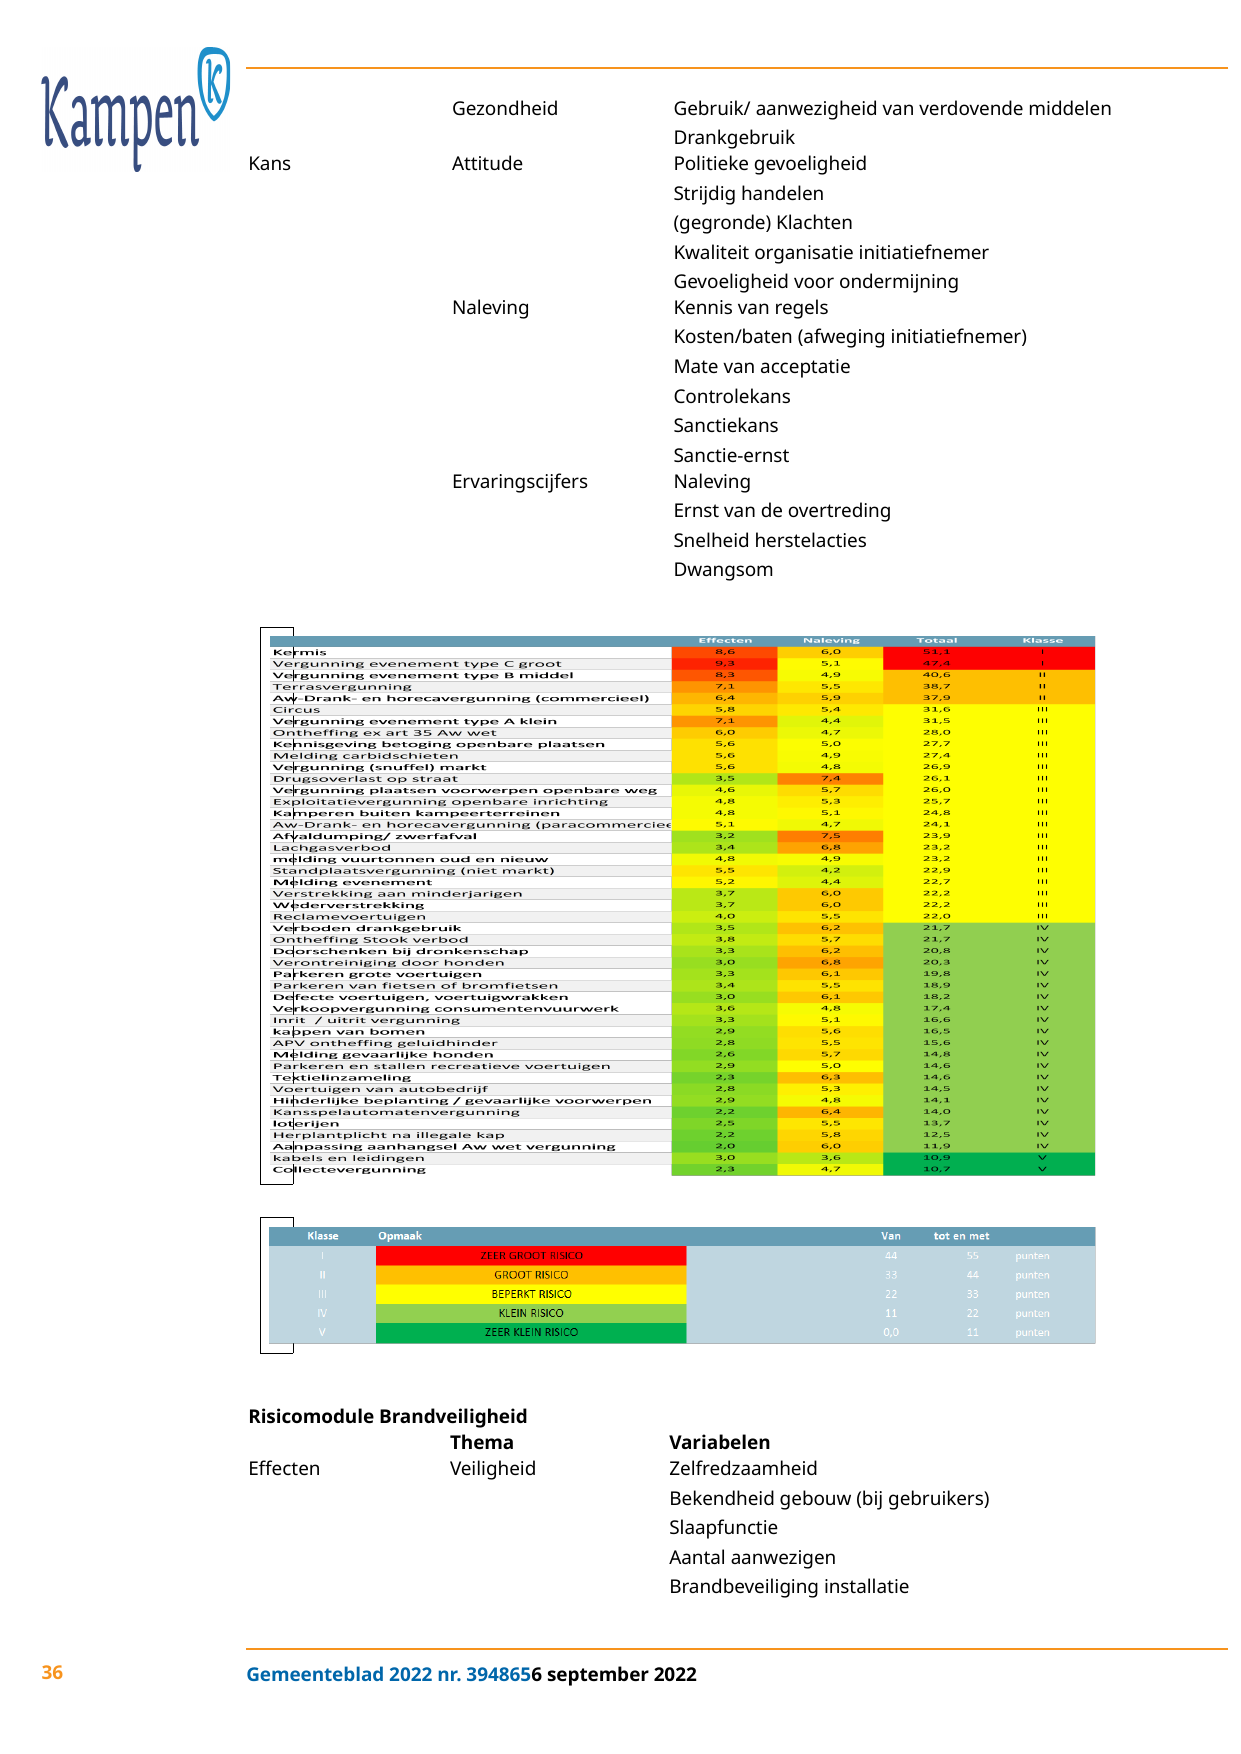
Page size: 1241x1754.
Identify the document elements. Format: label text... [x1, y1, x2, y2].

table_header Risicomodule Brandveiligheid [248, 1404, 1152, 1429]
table_cell Ervaringscijfers [452, 468, 673, 582]
table_cell Politieke gevoeligheid Strijdig handelen (gegronde) Klachten Kwaliteit organisatie initiatiefnemer Gevoeligheid voor ondermijning [673, 150, 1152, 294]
table_cell Gebruik/ aanwezigheid van verdovende middelen Drankgebruik [673, 95, 1152, 150]
table_cell Thema [450, 1430, 669, 1455]
table_cell Attitude [452, 150, 673, 294]
table_cell Gezondheid [452, 95, 673, 150]
table_cell Variabelen [669, 1430, 1152, 1455]
table_cell Naleving [452, 294, 673, 468]
table_cell [248, 294, 452, 468]
table_cell Effecten [248, 1455, 450, 1599]
table_cell Zelfredzaamheid Bekendheid gebouw (bij gebruikers) Slaapfunctie Aantal aanwezigen Brandbeveiliging installatie [669, 1455, 1152, 1599]
picture [268, 636, 1096, 1176]
table_cell Kans [248, 150, 452, 294]
picture [268, 1226, 1096, 1344]
table_cell Naleving Ernst van de overtreding Snelheid herstelacties Dwangsom [673, 468, 1152, 582]
table_cell [248, 95, 452, 150]
table_cell Veiligheid [450, 1455, 669, 1599]
table_cell [248, 468, 452, 582]
table_cell [248, 1430, 450, 1455]
picture [41, 47, 231, 172]
table_cell Kennis van regels Kosten/baten (afweging initiatiefnemer) Mate van acceptatie Controlekans Sanctiekans Sanctie-ernst [673, 294, 1152, 468]
